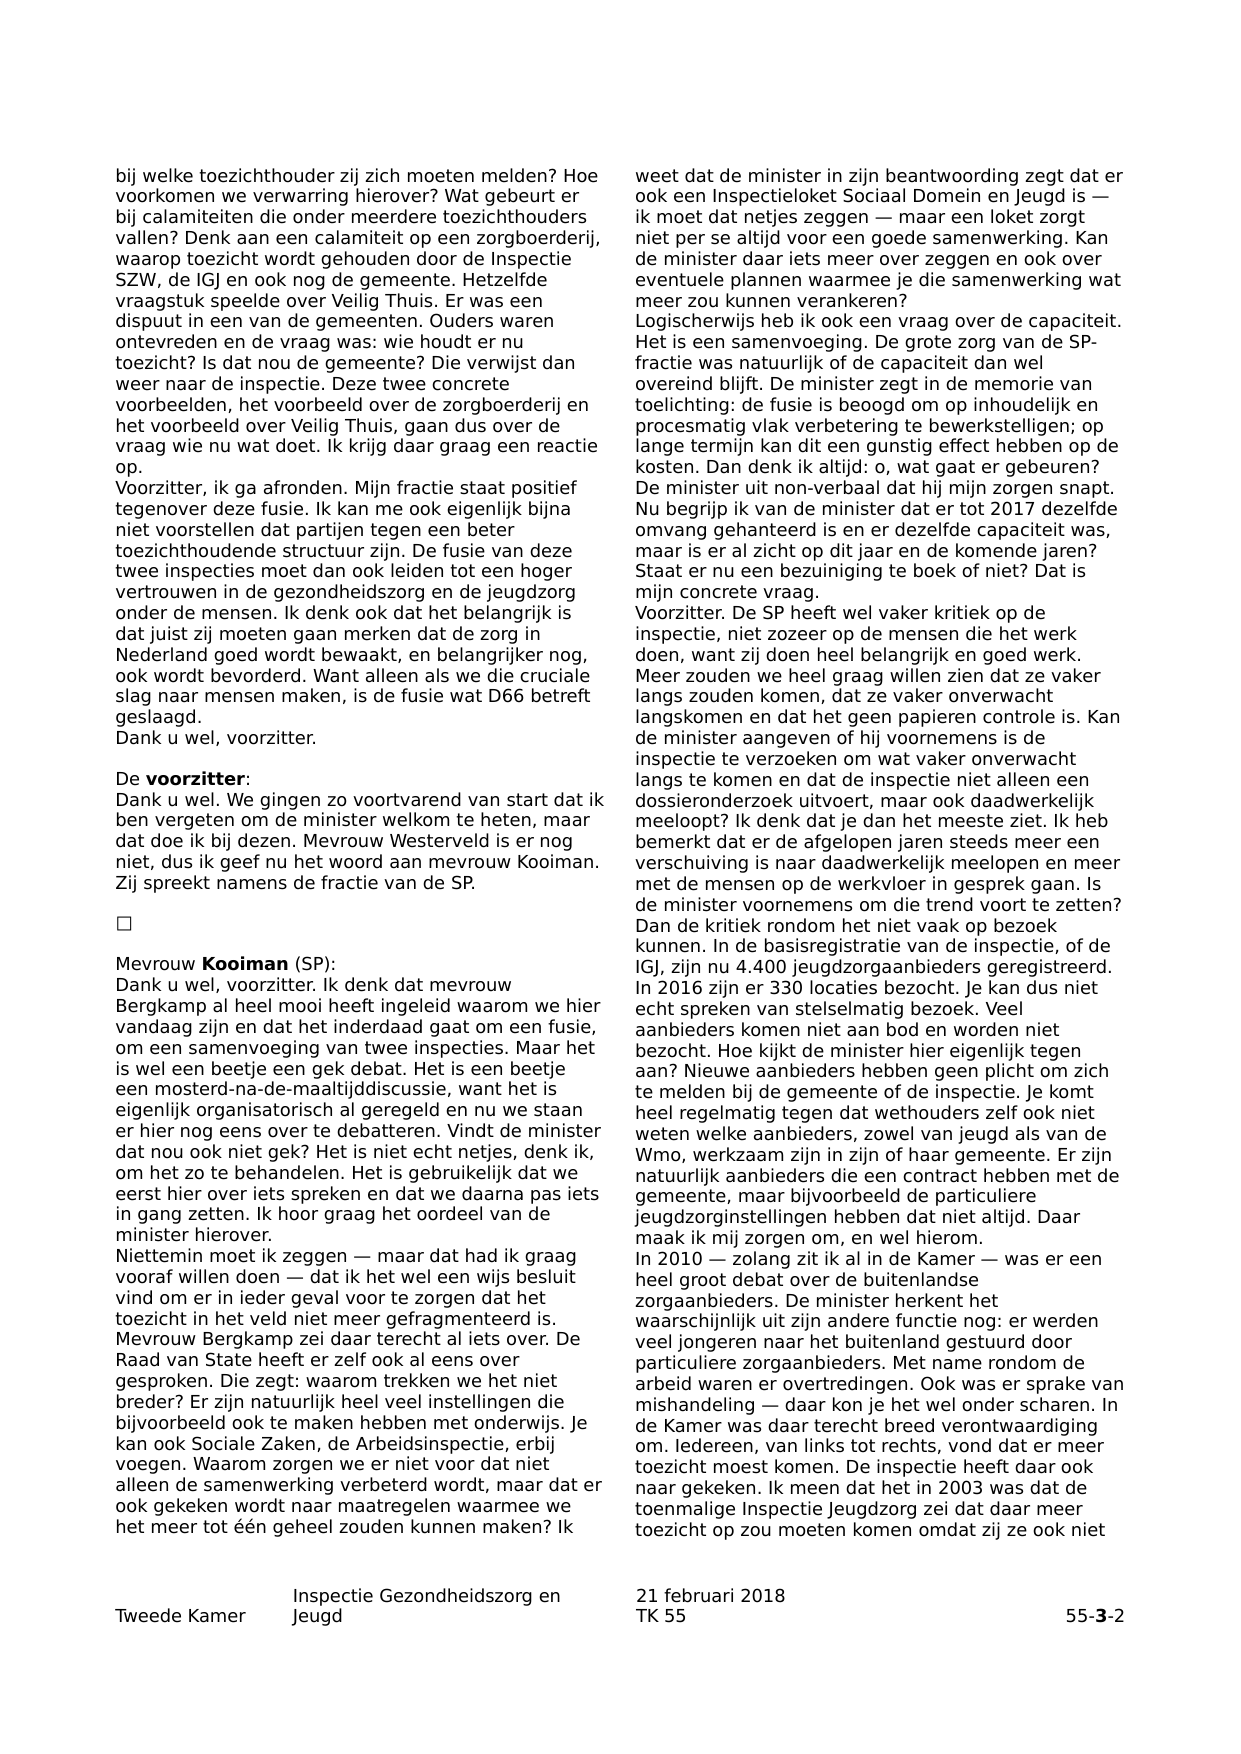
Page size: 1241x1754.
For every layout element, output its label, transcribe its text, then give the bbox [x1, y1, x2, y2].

text Niettemin moet ik zeggen — maar dat had ik graag vooraf willen doen — dat ik het wel een wijs besluit vind om er in ieder geval voor te zorgen dat het toezicht in het veld niet meer gefragmenteerd is. Mevrouw Bergkamp zei daar terecht al iets over. De Raad van State heeft er zelf ook al eens over gesproken. Die zegt: waarom trekken we het niet breder? Er zijn natuurlijk heel veel instellingen die bijvoorbeeld ook te maken hebben met onderwijs. Je kan ook Sociale Zaken, de Arbeidsinspectie, erbij voegen. Waarom zorgen we er niet voor dat niet alleen de samenwerking verbeterd wordt, maar dat er ook gekeken wordt naar maatregelen waarmee we het meer tot één geheel zouden kunnen maken? Ik [115, 1246, 605, 1537]
text Logischerwijs heb ik ook een vraag over de capaciteit. Het is een samenvoeging. De grote zorg van de SP-fractie was natuurlijk of de capaciteit dan wel overeind blijft. De minister zegt in de memorie van toelichting: de fusie is beoogd om op inhoudelijk en procesmatig vlak verbetering te bewerkstelligen; op lange termijn kan dit een gunstig effect hebben op de kosten. Dan denk ik altijd: o, wat gaat er gebeuren? De minister uit non-verbaal dat hij mijn zorgen snapt. Nu begrijp ik van de minister dat er tot 2017 dezelfde omvang gehanteerd is en er dezelfde capaciteit was, maar is er al zicht op dit jaar en de komende jaren? Staat er nu een bezuiniging te boek of niet? Dat is mijn concrete vraag. [635, 311, 1125, 603]
text Voorzitter, ik ga afronden. Mijn fractie staat positief tegenover deze fusie. Ik kan me ook eigenlijk bijna niet voorstellen dat partijen tegen een beter toezichthoudende structuur zijn. De fusie van deze twee inspecties moet dan ook leiden tot een hoger vertrouwen in de gezondheidszorg en de jeugdzorg onder de mensen. Ik denk ook dat het belangrijk is dat juist zij moeten gaan merken dat de zorg in Nederland goed wordt bewaakt, en belangrijker nog, ook wordt bevorderd. Want alleen als we die cruciale slag naar mensen maken, is de fusie wat D66 betreft geslaagd. [115, 478, 605, 728]
text bij welke toezichthouder zij zich moeten melden? Hoe voorkomen we verwarring hierover? Wat gebeurt er bij calamiteiten die onder meerdere toezichthouders vallen? Denk aan een calamiteit op een zorgboerderij, waarop toezicht wordt gehouden door de Inspectie SZW, de IGJ en ook nog de gemeente. Hetzelfde vraagstuk speelde over Veilig Thuis. Er was een dispuut in een van de gemeenten. Ouders waren ontevreden en de vraag was: wie houdt er nu toezicht? Is dat nou de gemeente? Die verwijst dan weer naar de inspectie. Deze twee concrete voorbeelden, het voorbeeld over de zorgboerderij en het voorbeeld over Veilig Thuis, gaan dus over de vraag wie nu wat doet. Ik krijg daar graag een reactie op. [115, 165, 605, 478]
text Mevrouw Kooiman (SP): [115, 954, 605, 975]
text De voorzitter: [115, 769, 605, 789]
text ⬜ [115, 913, 605, 934]
text weet dat de minister in zijn beantwoording zegt dat er ook een Inspectieloket Sociaal Domein en Jeugd is — ik moet dat netjes zeggen — maar een loket zorgt niet per se altijd voor een goede samenwerking. Kan de minister daar iets meer over zeggen en ook over eventuele plannen waarmee je die samenwerking wat meer zou kunnen verankeren? [635, 165, 1125, 311]
text Dan de kritiek rondom het niet vaak op bezoek kunnen. In de basisregistratie van de inspectie, of de IGJ, zijn nu 4.400 jeugdzorgaanbieders geregistreerd. In 2016 zijn er 330 locaties bezocht. Je kan dus niet echt spreken van stelselmatig bezoek. Veel aanbieders komen niet aan bod en worden niet bezocht. Hoe kijkt de minister hier eigenlijk tegen aan? Nieuwe aanbieders hebben geen plicht om zich te melden bij de gemeente of de inspectie. Je komt heel regelmatig tegen dat wethouders zelf ook niet weten welke aanbieders, zowel van jeugd als van de Wmo, werkzaam zijn in zijn of haar gemeente. Er zijn natuurlijk aanbieders die een contract hebben met de gemeente, maar bijvoorbeeld de particuliere jeugdzorginstellingen hebben dat niet altijd. Daar maak ik mij zorgen om, en wel hierom. [635, 915, 1125, 1249]
text Dank u wel, voorzitter. [115, 728, 605, 749]
text Dank u wel. We gingen zo voortvarend van start dat ik ben vergeten om de minister welkom te heten, maar dat doe ik bij dezen. Mevrouw Westerveld is er nog niet, dus ik geef nu het woord aan mevrouw Kooiman. Zij spreekt namens de fractie van de SP. [115, 789, 605, 893]
text Dank u wel, voorzitter. Ik denk dat mevrouw Bergkamp al heel mooi heeft ingeleid waarom we hier vandaag zijn en dat het inderdaad gaat om een fusie, om een samenvoeging van twee inspecties. Maar het is wel een beetje een gek debat. Het is een beetje een mosterd-na-de-maaltijddiscussie, want het is eigenlijk organisatorisch al geregeld en nu we staan er hier nog eens over te debatteren. Vindt de minister dat nou ook niet gek? Het is niet echt netjes, denk ik, om het zo te behandelen. Het is gebruikelijk dat we eerst hier over iets spreken en dat we daarna pas iets in gang zetten. Ik hoor graag het oordeel van de minister hierover. [115, 975, 605, 1246]
text Voorzitter. De SP heeft wel vaker kritiek op de inspectie, niet zozeer op de mensen die het werk doen, want zij doen heel belangrijk en goed werk. Meer zouden we heel graag willen zien dat ze vaker langs zouden komen, dat ze vaker onverwacht langskomen en dat het geen papieren controle is. Kan de minister aangeven of hij voornemens is de inspectie te verzoeken om wat vaker onverwacht langs te komen en dat de inspectie niet alleen een dossieronderzoek uitvoert, maar ook daadwerkelijk meeloopt? Ik denk dat je dan het meeste ziet. Ik heb bemerkt dat er de afgelopen jaren steeds meer een verschuiving is naar daadwerkelijk meelopen en meer met de mensen op de werkvloer in gesprek gaan. Is de minister voornemens om die trend voort te zetten? [635, 603, 1125, 915]
text In 2010 — zolang zit ik al in de Kamer — was er een heel groot debat over de buitenlandse zorgaanbieders. De minister herkent het waarschijnlijk uit zijn andere functie nog: er werden veel jongeren naar het buitenland gestuurd door particuliere zorgaanbieders. Met name rondom de arbeid waren er overtredingen. Ook was er sprake van mishandeling — daar kon je het wel onder scharen. In de Kamer was daar terecht breed verontwaardiging om. Iedereen, van links tot rechts, vond dat er meer toezicht moest komen. De inspectie heeft daar ook naar gekeken. Ik meen dat het in 2003 was dat de toenmalige Inspectie Jeugdzorg zei dat daar meer toezicht op zou moeten komen omdat zij ze ook niet [635, 1249, 1125, 1540]
